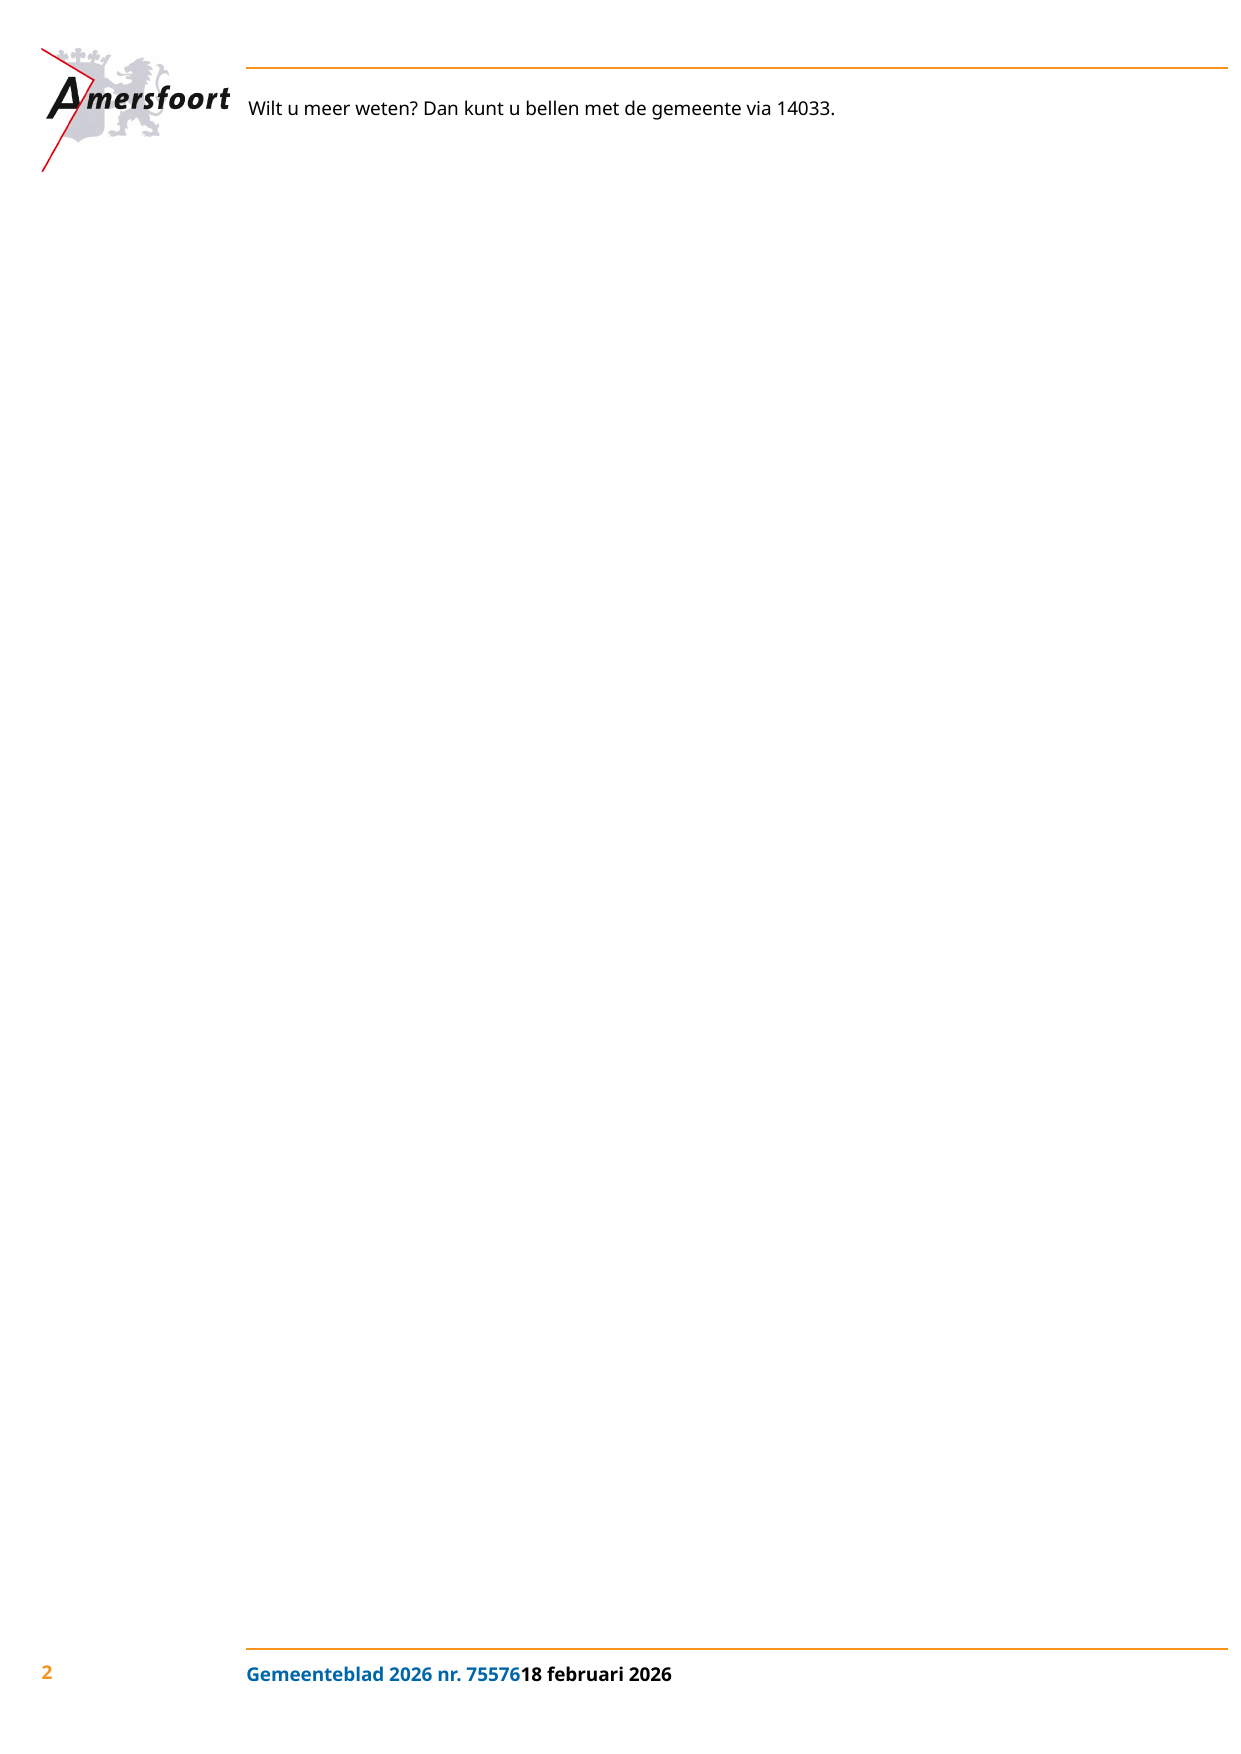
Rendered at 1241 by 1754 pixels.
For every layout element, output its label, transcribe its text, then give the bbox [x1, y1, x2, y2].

text Wilt u meer weten? Dan kunt u bellen met de gemeente via 14033. [248, 95, 1152, 121]
picture [41, 47, 231, 172]
